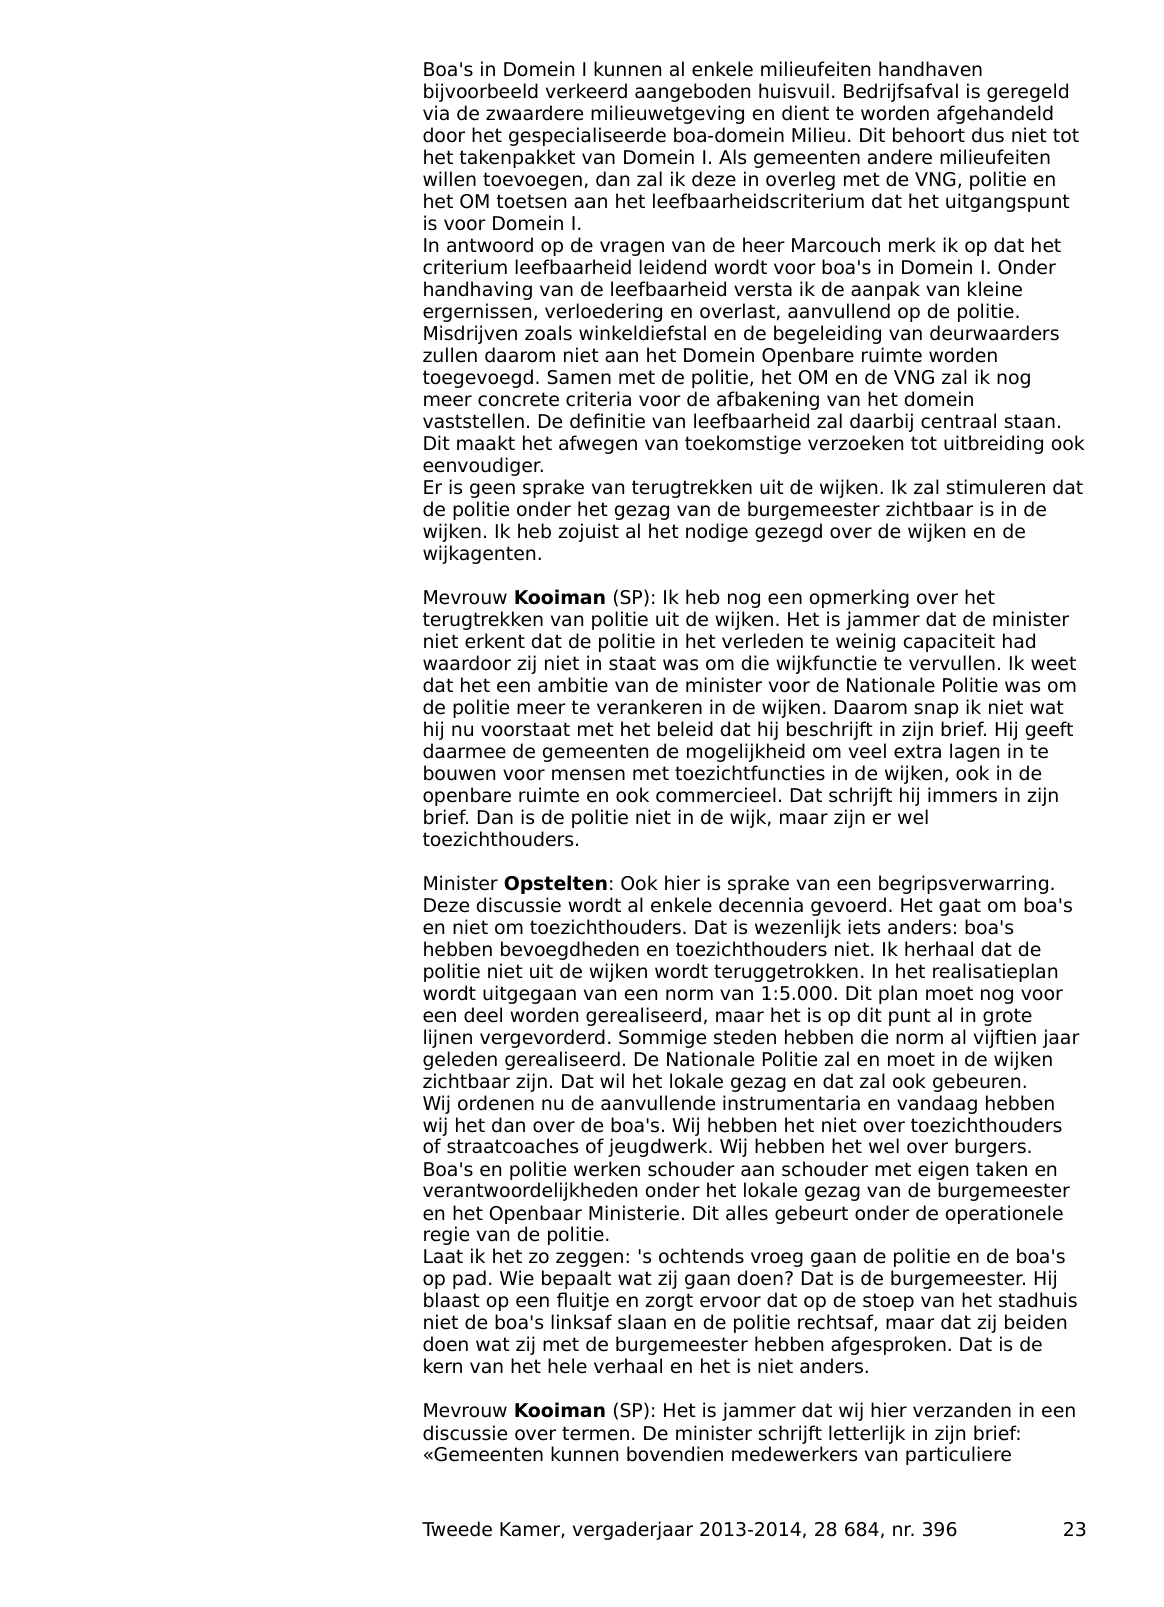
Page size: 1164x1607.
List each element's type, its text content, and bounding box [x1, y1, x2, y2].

text Mevrouw Kooiman (SP): Ik heb nog een opmerking over het terugtrekken van politie uit de wijken. Het is jammer dat de minister niet erkent dat de politie in het verleden te weinig capaciteit had waardoor zij niet in staat was om die wijkfunctie te vervullen. Ik weet dat het een ambitie van de minister voor de Nationale Politie was om de politie meer te verankeren in de wijken. Daarom snap ik niet wat hij nu voorstaat met het beleid dat hij beschrijft in zijn brief. Hij geeft daarmee de gemeenten de mogelijkheid om veel extra lagen in te bouwen voor mensen met toezichtfuncties in de wijken, ook in de openbare ruimte en ook commercieel. Dat schrijft hij immers in zijn brief. Dan is de politie niet in de wijk, maar zijn er wel toezichthouders. [422, 587, 1087, 851]
text Mevrouw Kooiman (SP): Het is jammer dat wij hier verzanden in een discussie over termen. De minister schrijft letterlijk in zijn brief: «Gemeenten kunnen bovendien medewerkers van particuliere [422, 1400, 1087, 1466]
text Er is geen sprake van terugtrekken uit de wijken. Ik zal stimuleren dat de politie onder het gezag van de burgemeester zichtbaar is in de wijken. Ik heb zojuist al het nodige gezegd over de wijken en de wijkagenten. [422, 477, 1087, 564]
text Boa's in Domein I kunnen al enkele milieufeiten handhaven bijvoorbeeld verkeerd aangeboden huisvuil. Bedrijfsafval is geregeld via de zwaardere milieuwetgeving en dient te worden afgehandeld door het gespecialiseerde boa-domein Milieu. Dit behoort dus niet tot het takenpakket van Domein I. Als gemeenten andere milieufeiten willen toevoegen, dan zal ik deze in overleg met de VNG, politie en het OM toetsen aan het leefbaarheidscriterium dat het uitgangspunt is voor Domein I. [422, 59, 1087, 235]
text Laat ik het zo zeggen: 's ochtends vroeg gaan de politie en de boa's op pad. Wie bepaalt wat zij gaan doen? Dat is de burgemeester. Hij blaast op een fluitje en zorgt ervoor dat op de stoep van het stadhuis niet de boa's linksaf slaan en de politie rechtsaf, maar dat zij beiden doen wat zij met de burgemeester hebben afgesproken. Dat is de kern van het hele verhaal en het is niet anders. [422, 1246, 1087, 1378]
text In antwoord op de vragen van de heer Marcouch merk ik op dat het criterium leefbaarheid leidend wordt voor boa's in Domein I. Onder handhaving van de leefbaarheid versta ik de aanpak van kleine ergernissen, verloedering en overlast, aanvullend op de politie. Misdrijven zoals winkeldiefstal en de begeleiding van deurwaarders zullen daarom niet aan het Domein Openbare ruimte worden toegevoegd. Samen met de politie, het OM en de VNG zal ik nog meer concrete criteria voor de afbakening van het domein vaststellen. De definitie van leefbaarheid zal daarbij centraal staan. Dit maakt het afwegen van toekomstige verzoeken tot uitbreiding ook eenvoudiger. [422, 235, 1087, 477]
text Wij ordenen nu de aanvullende instrumentaria en vandaag hebben wij het dan over de boa's. Wij hebben het niet over toezichthouders of straatcoaches of jeugdwerk. Wij hebben het wel over burgers. Boa's en politie werken schouder aan schouder met eigen taken en verantwoordelijkheden onder het lokale gezag van de burgemeester en het Openbaar Ministerie. Dit alles gebeurt onder de operationele regie van de politie. [422, 1092, 1087, 1246]
text Minister Opstelten: Ook hier is sprake van een begripsverwarring. Deze discussie wordt al enkele decennia gevoerd. Het gaat om boa's en niet om toezichthouders. Dat is wezenlijk iets anders: boa's hebben bevoegdheden en toezichthouders niet. Ik herhaal dat de politie niet uit de wijken wordt teruggetrokken. In het realisatieplan wordt uitgegaan van een norm van 1:5.000. Dit plan moet nog voor een deel worden gerealiseerd, maar het is op dit punt al in grote lijnen vergevorderd. Sommige steden hebben die norm al vijftien jaar geleden gerealiseerd. De Nationale Politie zal en moet in de wijken zichtbaar zijn. Dat wil het lokale gezag en dat zal ook gebeuren. [422, 873, 1087, 1092]
